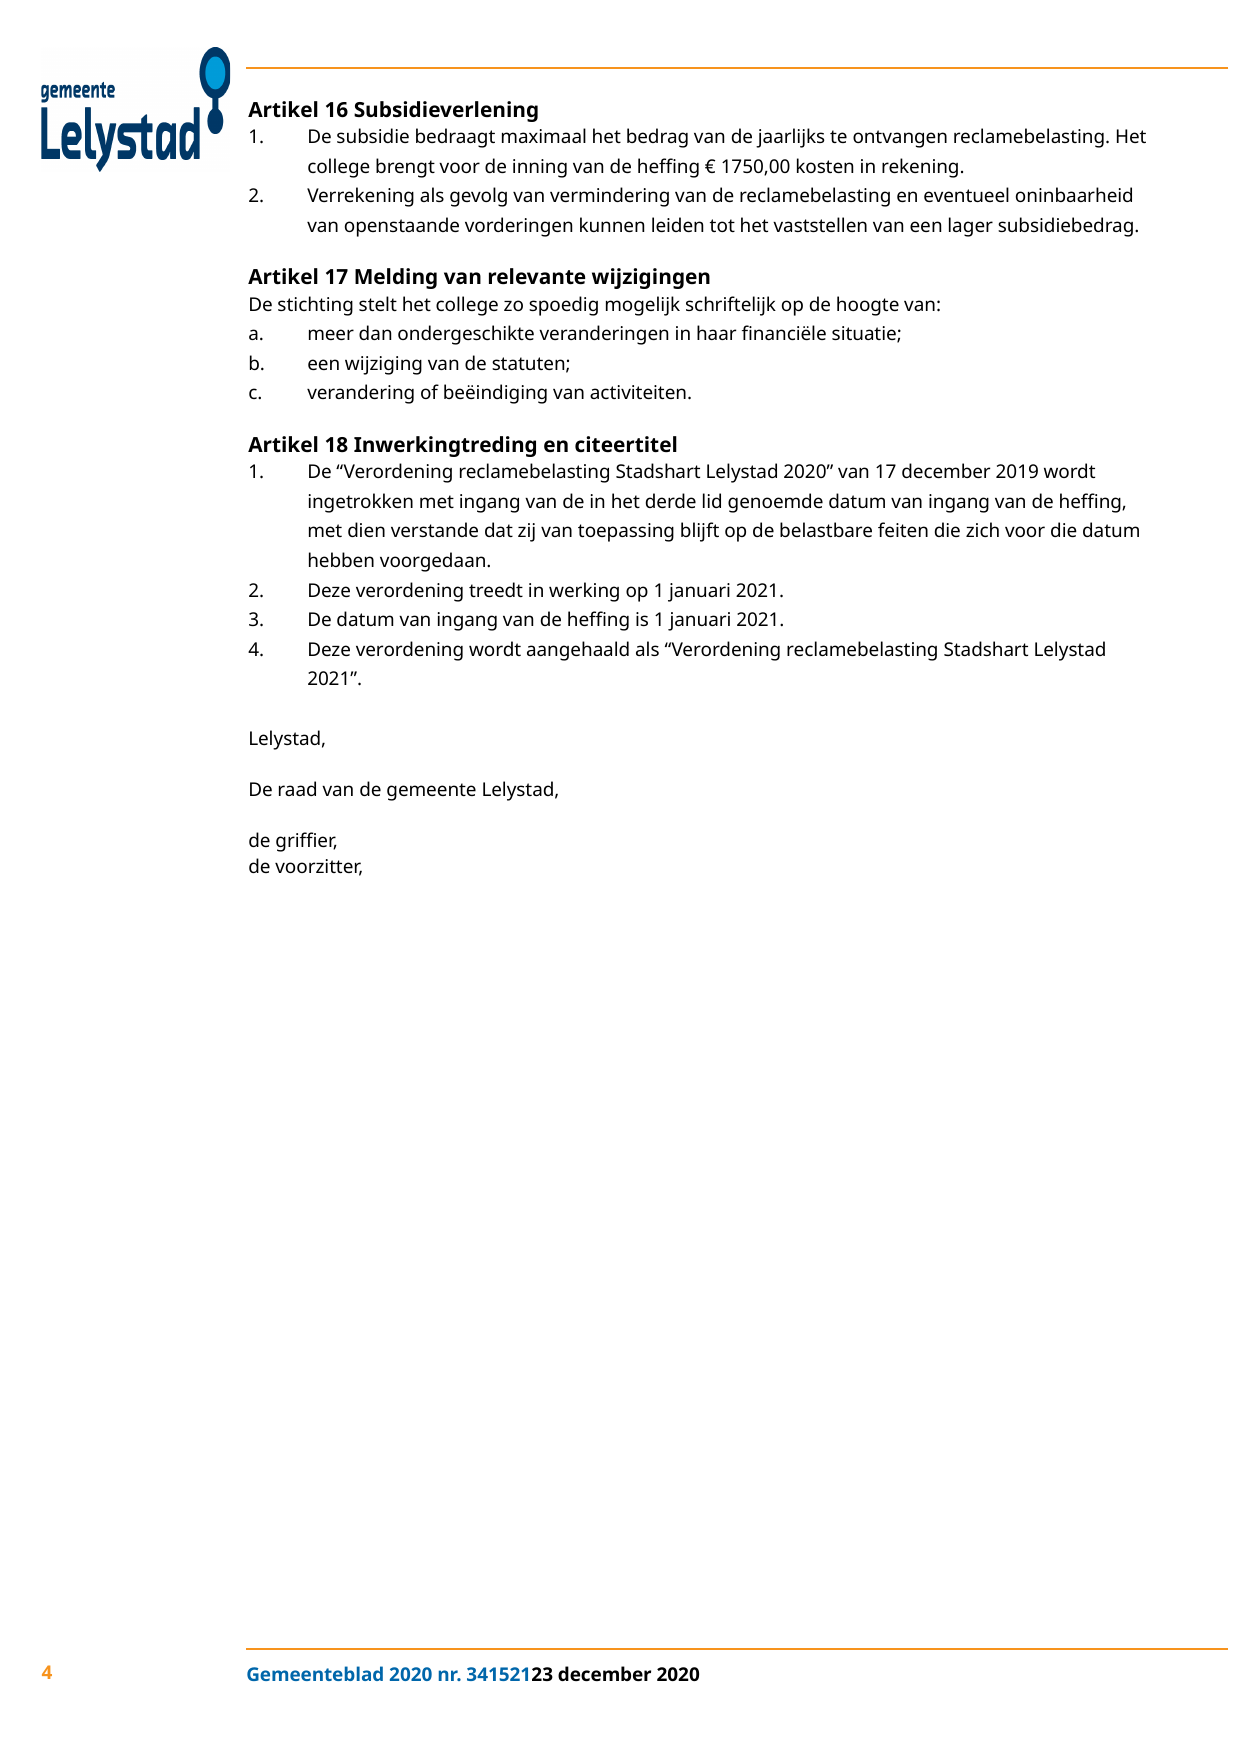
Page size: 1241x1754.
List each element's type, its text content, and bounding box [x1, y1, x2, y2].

text de griffier, [248, 828, 1152, 853]
picture [41, 47, 231, 172]
list Deze verordening treedt in werking op 1 januari 2021. [248, 577, 1152, 602]
list verandering of beëindiging van activiteiten. [248, 379, 1152, 405]
text Artikel 17 Melding van relevante wijzigingen [248, 262, 1152, 291]
text De stichting stelt het college zo spoedig mogelijk schriftelijk op de hoogte van: [248, 291, 1152, 317]
text de voorzitter, [248, 853, 1152, 879]
list De datum van ingang van de heffing is 1 januari 2021. [248, 606, 1152, 632]
text Artikel 18 Inwerkingtreding en citeertitel [248, 430, 1152, 458]
list Verrekening als gevolg van vermindering van de reclamebelasting en eventueel oninbaarheid van openstaande vorderingen kunnen leiden tot het vaststellen van een lager subsidiebedrag. [248, 182, 1152, 238]
list Deze verordening wordt aangehaald als “Verordening reclamebelasting Stadshart Lelystad 2021”. [248, 636, 1152, 691]
text De raad van de gemeente Lelystad, [248, 776, 1152, 802]
text Lelystad, [248, 725, 1152, 750]
list een wijziging van de statuten; [248, 350, 1152, 376]
text Artikel 16 Subsidieverlening [248, 95, 1152, 123]
list De subsidie bedraagt maximaal het bedrag van de jaarlijks te ontvangen reclamebelasting. Het college brengt voor de inning van de heffing € 1750,00 kosten in rekening. [248, 123, 1152, 178]
list meer dan ondergeschikte veranderingen in haar financiële situatie; [248, 320, 1152, 346]
list De “Verordening reclamebelasting Stadshart Lelystad 2020” van 17 december 2019 wordt ingetrokken met ingang van de in het derde lid genoemde datum van ingang van de heffing, met dien verstande dat zij van toepassing blijft op de belastbare feiten die zich voor die datum hebben voorgedaan. [248, 458, 1152, 573]
